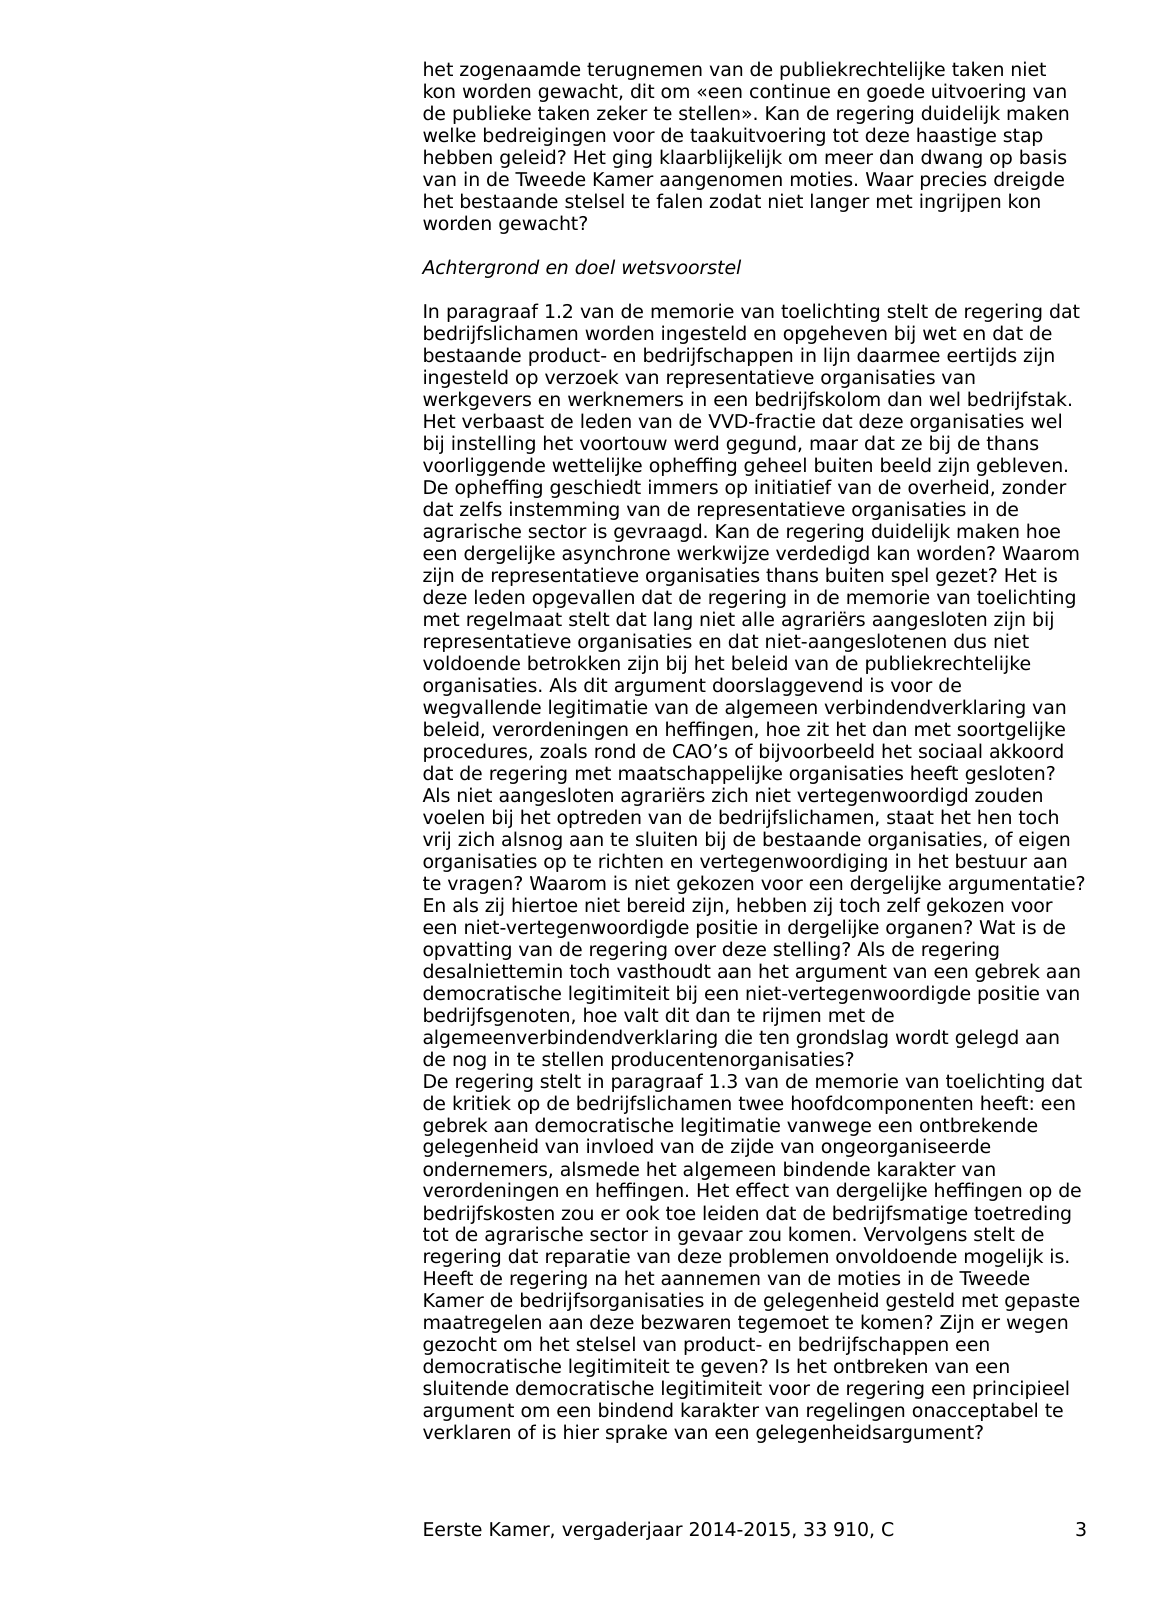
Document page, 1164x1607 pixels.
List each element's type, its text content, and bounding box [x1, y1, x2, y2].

text In paragraaf 1.2 van de memorie van toelichting stelt de regering dat bedrijfslichamen worden ingesteld en opgeheven bij wet en dat de bestaande product- en bedrijfschappen in lijn daarmee eertijds zijn ingesteld op verzoek van representatieve organisaties van werkgevers en werknemers in een bedrijfskolom dan wel bedrijfstak. Het verbaast de leden van de VVD-fractie dat deze organisaties wel bij instelling het voortouw werd gegund, maar dat ze bij de thans voorliggende wettelijke opheffing geheel buiten beeld zijn gebleven. De opheffing geschiedt immers op initiatief van de overheid, zonder dat zelfs instemming van de representatieve organisaties in de agrarische sector is gevraagd. Kan de regering duidelijk maken hoe een dergelijke asynchrone werkwijze verdedigd kan worden? Waarom zijn de representatieve organisaties thans buiten spel gezet? Het is deze leden opgevallen dat de regering in de memorie van toelichting met regelmaat stelt dat lang niet alle agrariërs aangesloten zijn bij representatieve organisaties en dat niet-aangeslotenen dus niet voldoende betrokken zijn bij het beleid van de publiekrechtelijke organisaties. Als dit argument doorslaggevend is voor de wegvallende legitimatie van de algemeen verbindendverklaring van beleid, verordeningen en heffingen, hoe zit het dan met soortgelijke procedures, zoals rond de CAO’s of bijvoorbeeld het sociaal akkoord dat de regering met maatschappelijke organisaties heeft gesloten? Als niet aangesloten agrariërs zich niet vertegenwoordigd zouden voelen bij het optreden van de bedrijfslichamen, staat het hen toch vrij zich alsnog aan te sluiten bij de bestaande organisaties, of eigen organisaties op te richten en vertegenwoordiging in het bestuur aan te vragen? Waarom is niet gekozen voor een dergelijke argumentatie? En als zij hiertoe niet bereid zijn, hebben zij toch zelf gekozen voor een niet-vertegenwoordigde positie in dergelijke organen? Wat is de opvatting van de regering over deze stelling? Als de regering desalniettemin toch vasthoudt aan het argument van een gebrek aan democratische legitimiteit bij een niet-vertegenwoordigde positie van bedrijfsgenoten, hoe valt dit dan te rijmen met de algemeenverbindendverklaring die ten grondslag wordt gelegd aan de nog in te stellen producentenorganisaties? [422, 301, 1087, 1071]
text De regering stelt in paragraaf 1.3 van de memorie van toelichting dat de kritiek op de bedrijfslichamen twee hoofdcomponenten heeft: een gebrek aan democratische legitimatie vanwege een ontbrekende gelegenheid van invloed van de zijde van ongeorganiseerde ondernemers, alsmede het algemeen bindende karakter van verordeningen en heffingen. Het effect van dergelijke heffingen op de bedrijfskosten zou er ook toe leiden dat de bedrijfsmatige toetreding tot de agrarische sector in gevaar zou komen. Vervolgens stelt de regering dat reparatie van deze problemen onvoldoende mogelijk is. Heeft de regering na het aannemen van de moties in de Tweede Kamer de bedrijfsorganisaties in de gelegenheid gesteld met gepaste maatregelen aan deze bezwaren tegemoet te komen? Zijn er wegen gezocht om het stelsel van product- en bedrijfschappen een democratische legitimiteit te geven? Is het ontbreken van een sluitende democratische legitimiteit voor de regering een principieel argument om een bindend karakter van regelingen onacceptabel te verklaren of is hier sprake van een gelegenheidsargument? [422, 1071, 1087, 1444]
subtitle Achtergrond en doel wetsvoorstel [422, 257, 1087, 279]
text het zogenaamde terugnemen van de publiekrechtelijke taken niet kon worden gewacht, dit om «een continue en goede uitvoering van de publieke taken zeker te stellen». Kan de regering duidelijk maken welke bedreigingen voor de taakuitvoering tot deze haastige stap hebben geleid? Het ging klaarblijkelijk om meer dan dwang op basis van in de Tweede Kamer aangenomen moties. Waar precies dreigde het bestaande stelsel te falen zodat niet langer met ingrijpen kon worden gewacht? [422, 59, 1087, 235]
